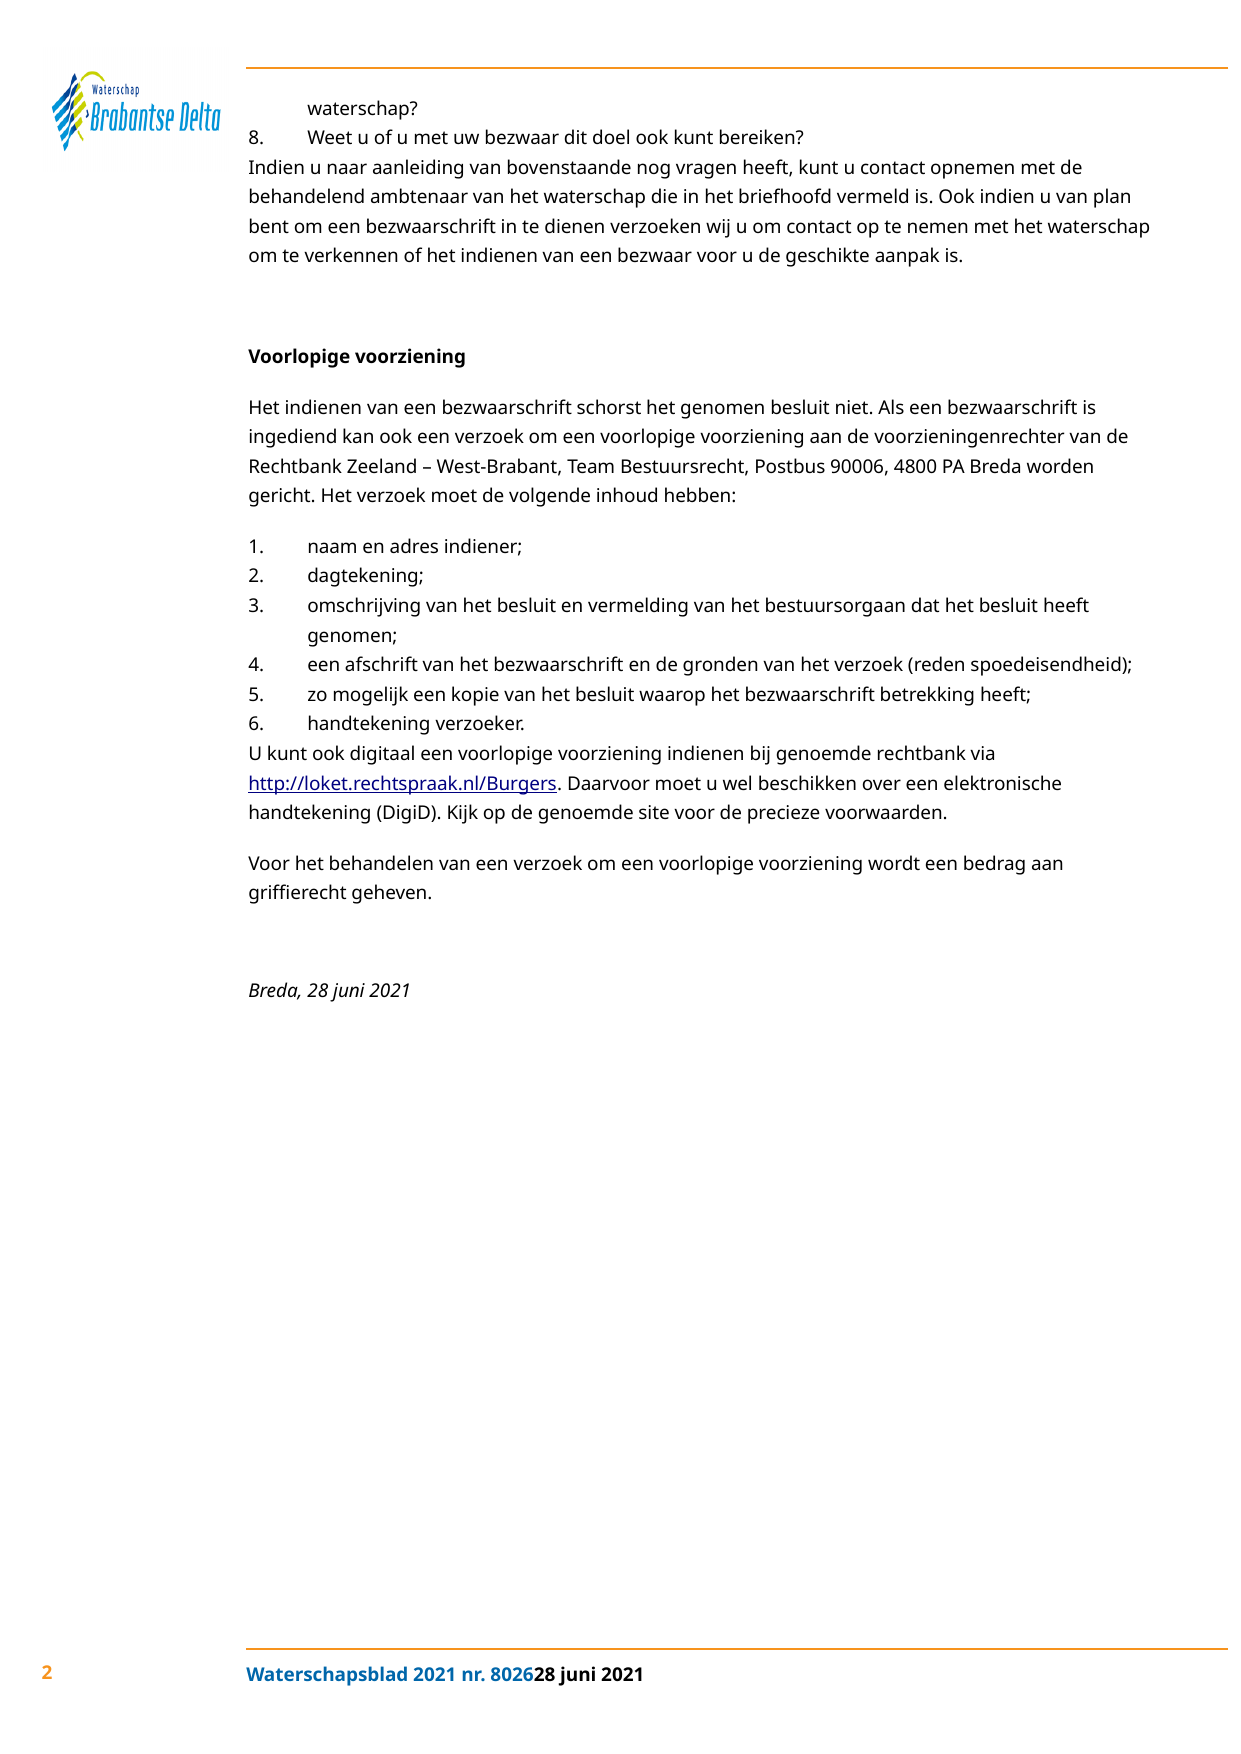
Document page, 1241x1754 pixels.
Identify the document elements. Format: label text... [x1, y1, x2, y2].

list waterschap? [248, 95, 1152, 121]
text Breda, 28 juni 2021 [248, 978, 1152, 1003]
text Indien u naar aanleiding van bovenstaande nog vragen heeft, kunt u contact opnemen met de behandelend ambtenaar van het waterschap die in het briefhoofd vermeld is. Ook indien u van plan bent om een bezwaarschrift in te dienen verzoeken wij u om contact op te nemen met het waterschap om te verkennen of het indienen van een bezwaar voor u de geschikte aanpak is. [248, 154, 1152, 268]
list naam en adres indiener; [248, 533, 1152, 559]
text Het indienen van een bezwaarschrift schorst het genomen besluit niet. Als een bezwaarschrift is ingediend kan ook een verzoek om een voorlopige voorziening aan de voorzieningenrechter van de Rechtbank Zeeland – West-Brabant, Team Bestuursrecht, Postbus 90006, 4800 PA Breda worden gericht. Het verzoek moet de volgende inhoud hebben: [248, 394, 1152, 508]
list zo mogelijk een kopie van het besluit waarop het bezwaarschrift betrekking heeft; [248, 681, 1152, 707]
picture [41, 47, 231, 172]
text Voor het behandelen van een verzoek om een voorlopige voorziening wordt een bedrag aan griffierecht geheven. [248, 850, 1152, 905]
list een afschrift van het bezwaarschrift en de gronden van het verzoek (reden spoedeisendheid); [248, 651, 1152, 677]
text U kunt ook digitaal een voorlopige voorziening indienen bij genoemde rechtbank via http://loket.rechtspraak.nl/Burgers. Daarvoor moet u wel beschikken over een elektronische handtekening (DigiD). Kijk op de genoemde site voor de precieze voorwaarden. [248, 740, 1152, 825]
list dagtekening; [248, 563, 1152, 588]
text Voorlopige voorziening [248, 343, 1152, 369]
list omschrijving van het besluit en vermelding van het bestuursorgaan dat het besluit heeft genomen; [248, 592, 1152, 648]
list handtekening verzoeker. [248, 711, 1152, 736]
list Weet u of u met uw bezwaar dit doel ook kunt bereiken? [248, 124, 1152, 150]
